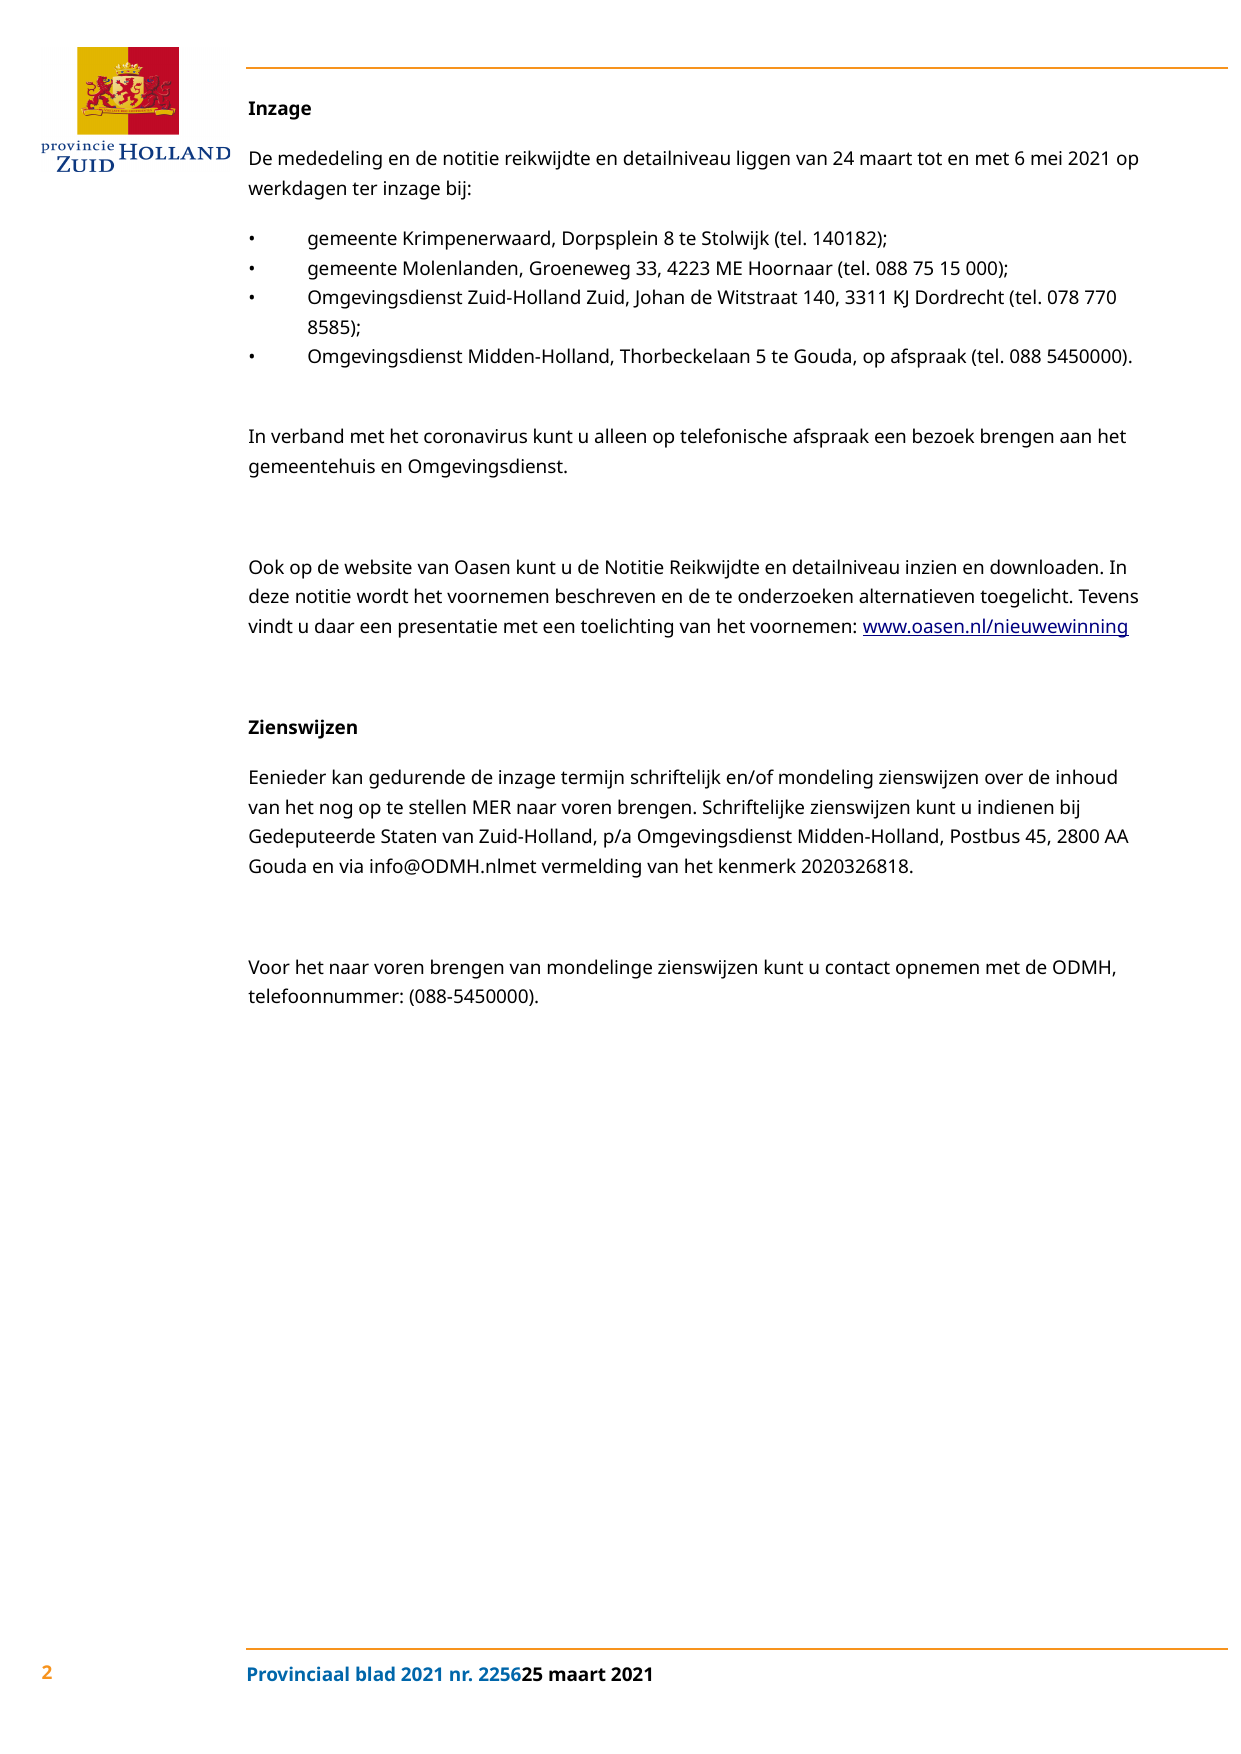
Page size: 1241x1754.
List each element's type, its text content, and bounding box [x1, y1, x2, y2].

text Eenieder kan gedurende de inzage termijn schriftelijk en/of mondeling zienswijzen over de inhoud van het nog op te stellen MER naar voren brengen. Schriftelijke zienswijzen kunt u indienen bij Gedeputeerde Staten van Zuid-Holland, p/a Omgevingsdienst Midden-Holland, Postbus 45, 2800 AA Gouda en via info@ODMH.nlmet vermelding van het kenmerk 2020326818. [248, 764, 1152, 879]
text Voor het naar voren brengen van mondelinge zienswijzen kunt u contact opnemen met de ODMH, telefoonnummer: (088-5450000). [248, 954, 1152, 1009]
text De mededeling en de notitie reikwijdte en detailniveau liggen van 24 maart tot en met 6 mei 2021 op werkdagen ter inzage bij: [248, 145, 1152, 201]
list gemeente Molenlanden, Groeneweg 33, 4223 ME Hoornaar (tel. 088 75 15 000); [248, 255, 1152, 281]
picture [41, 47, 231, 172]
text Ook op de website van Oasen kunt u de Notitie Reikwijdte en detailniveau inzien en downloaden. In deze notitie wordt het voornemen beschreven en de te onderzoeken alternatieven toegelicht. Tevens vindt u daar een presentatie met een toelichting van het voornemen: www.oasen.nl/nieuwewinning [248, 554, 1152, 639]
list Omgevingsdienst Midden-Holland, Thorbeckelaan 5 te Gouda, op afspraak (tel. 088 5450000). [248, 343, 1152, 369]
text Zienswijzen [248, 714, 1152, 740]
list gemeente Krimpenerwaard, Dorpsplein 8 te Stolwijk (tel. 140182); [248, 225, 1152, 251]
text Inzage [248, 95, 1152, 121]
text In verband met het coronavirus kunt u alleen op telefonische afspraak een bezoek brengen aan het gemeentehuis en Omgevingsdienst. [248, 423, 1152, 479]
list Omgevingsdienst Zuid-Holland Zuid, Johan de Witstraat 140, 3311 KJ Dordrecht (tel. 078 770 8585); [248, 284, 1152, 340]
